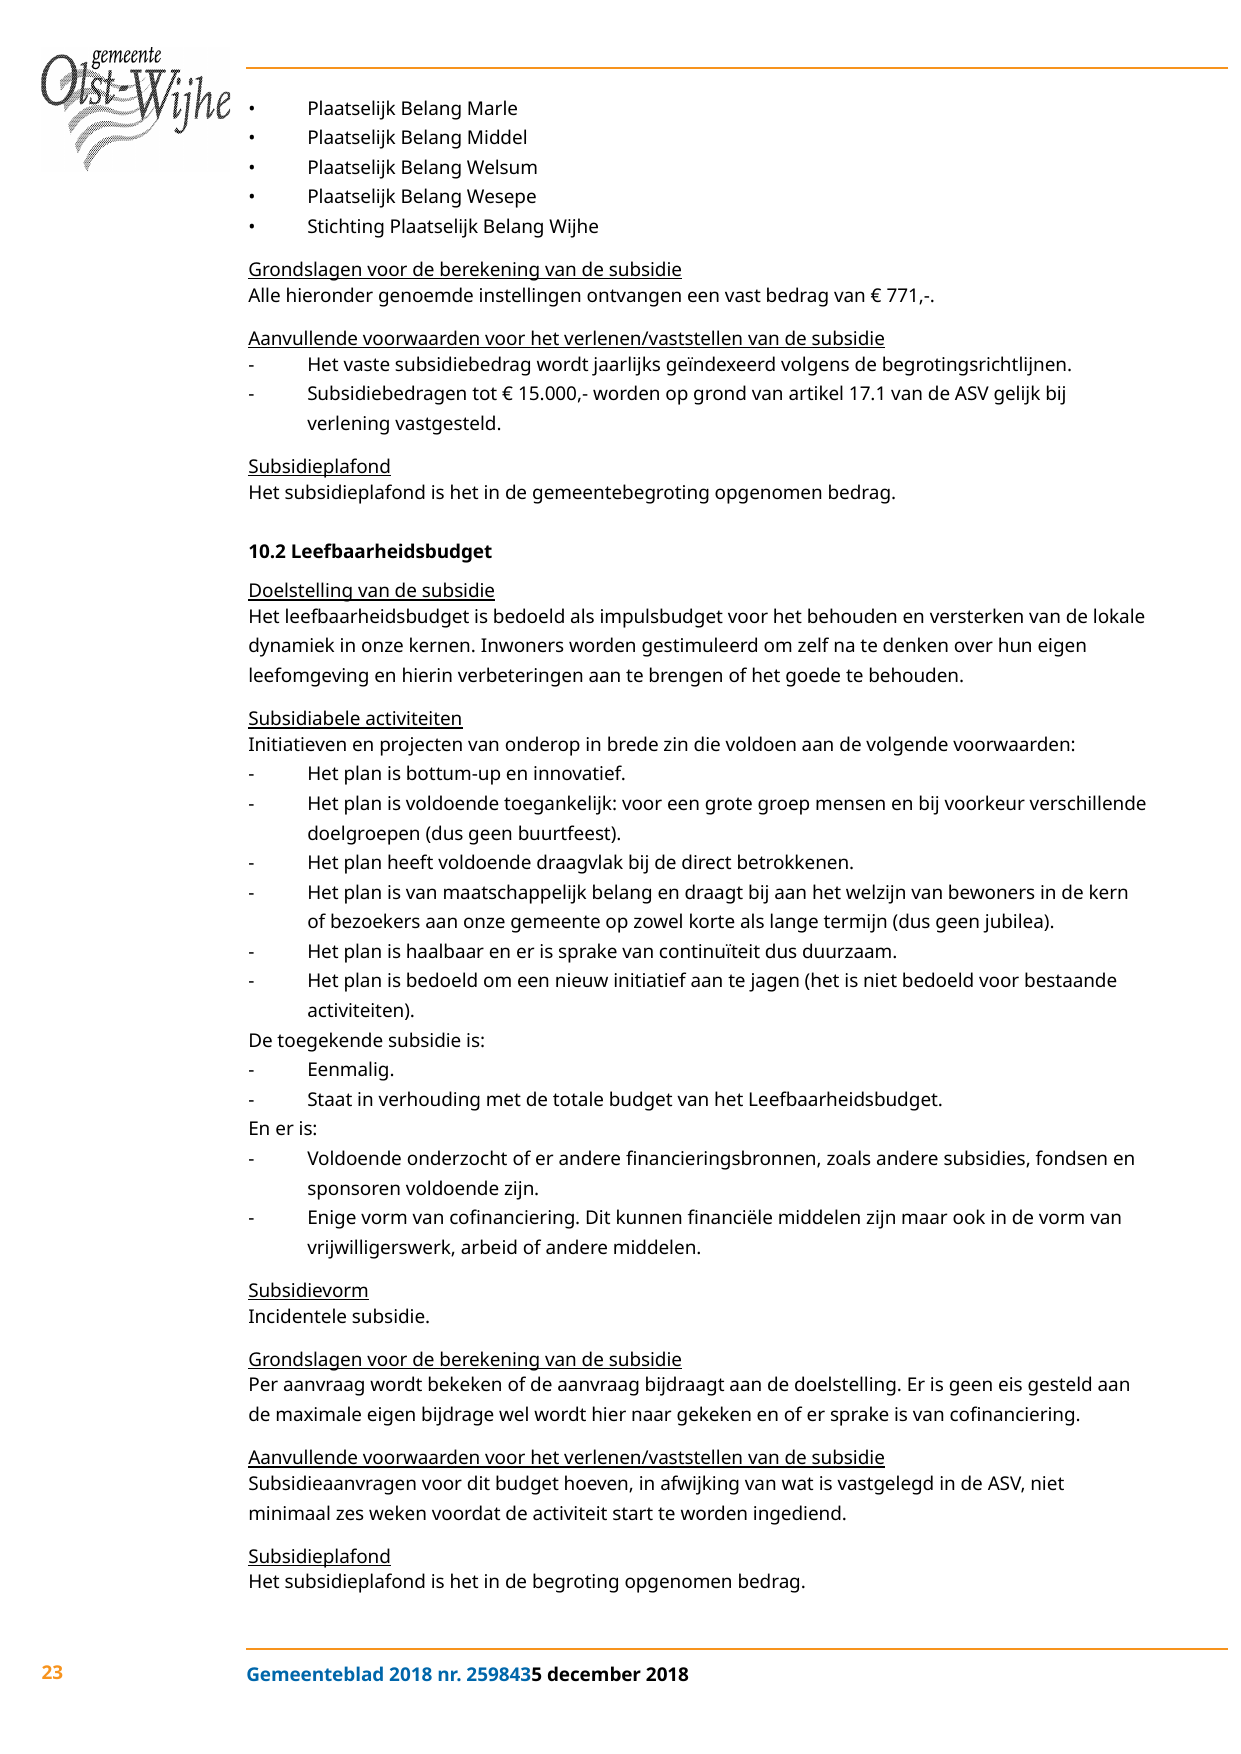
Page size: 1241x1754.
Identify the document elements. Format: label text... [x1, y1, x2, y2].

list Het plan heeft voldoende draagvlak bij de direct betrokkenen. [248, 849, 1152, 875]
text De toegekende subsidie is: [248, 1027, 1152, 1053]
text Subsidieplafond [248, 453, 1152, 479]
text Doelstelling van de subsidie [248, 577, 1152, 603]
list Het plan is van maatschappelijk belang en draagt bij aan het welzijn van bewoners in de kern of bezoekers aan onze gemeente op zowel korte als lange termijn (dus geen jubilea). [248, 879, 1152, 934]
text Het leefbaarheidsbudget is bedoeld als impulsbudget voor het behouden en versterken van de lokale dynamiek in onze kernen. Inwoners worden gestimuleerd om zelf na te denken over hun eigen leefomgeving en hierin verbeteringen aan te brengen of het goede te behouden. [248, 603, 1152, 688]
list Het plan is voldoende toegankelijk: voor een grote groep mensen en bij voorkeur verschillende doelgroepen (dus geen buurtfeest). [248, 790, 1152, 846]
list Plaatselijk Belang Marle [248, 95, 1152, 121]
text Het subsidieplafond is het in de gemeentebegroting opgenomen bedrag. [248, 479, 1152, 504]
list Staat in verhouding met de totale budget van het Leefbaarheidsbudget. [248, 1086, 1152, 1112]
picture [41, 47, 231, 172]
text Subsidieplafond [248, 1543, 1152, 1568]
list Enige vorm van cofinanciering. Dit kunnen financiële middelen zijn maar ook in de vorm van vrijwilligerswerk, arbeid of andere middelen. [248, 1204, 1152, 1260]
text Subsidievorm [248, 1277, 1152, 1303]
text Subsidiabele activiteiten [248, 705, 1152, 731]
list Subsidiebedragen tot € 15.000,- worden op grond van artikel 17.1 van de ASV gelijk bij verlening vastgesteld. [248, 380, 1152, 436]
text Aanvullende voorwaarden voor het verlenen/vaststellen van de subsidie [248, 325, 1152, 351]
list Plaatselijk Belang Wesepe [248, 183, 1152, 209]
list Het vaste subsidiebedrag wordt jaarlijks geïndexeerd volgens de begrotingsrichtlijnen. [248, 351, 1152, 377]
text En er is: [248, 1116, 1152, 1141]
text Per aanvraag wordt bekeken of de aanvraag bijdraagt aan de doelstelling. Er is geen eis gesteld aan de maximale eigen bijdrage wel wordt hier naar gekeken en of er sprake is van cofinanciering. [248, 1372, 1152, 1427]
text Alle hieronder genoemde instellingen ontvangen een vast bedrag van € 771,-. [248, 282, 1152, 308]
list Plaatselijk Belang Welsum [248, 154, 1152, 180]
list Het plan is bottum-up en innovatief. [248, 761, 1152, 786]
text 10.2 Leefbaarheidsbudget [248, 538, 1152, 564]
list Het plan is haalbaar en er is sprake van continuïteit dus duurzaam. [248, 938, 1152, 964]
list Voldoende onderzocht of er andere financieringsbronnen, zoals andere subsidies, fondsen en sponsoren voldoende zijn. [248, 1145, 1152, 1201]
list Eenmalig. [248, 1056, 1152, 1082]
list Plaatselijk Belang Middel [248, 124, 1152, 150]
list Het plan is bedoeld om een nieuw initiatief aan te jagen (het is niet bedoeld voor bestaande activiteiten). [248, 968, 1152, 1023]
text Aanvullende voorwaarden voor het verlenen/vaststellen van de subsidie [248, 1444, 1152, 1470]
text Subsidieaanvragen voor dit budget hoeven, in afwijking van wat is vastgelegd in de ASV, niet minimaal zes weken voordat de activiteit start te worden ingediend. [248, 1470, 1152, 1525]
text Het subsidieplafond is het in de begroting opgenomen bedrag. [248, 1568, 1152, 1594]
text Incidentele subsidie. [248, 1303, 1152, 1328]
text Initiatieven en projecten van onderop in brede zin die voldoen aan de volgende voorwaarden: [248, 731, 1152, 757]
text Grondslagen voor de berekening van de subsidie [248, 1346, 1152, 1372]
list Stichting Plaatselijk Belang Wijhe [248, 213, 1152, 239]
text Grondslagen voor de berekening van de subsidie [248, 256, 1152, 282]
